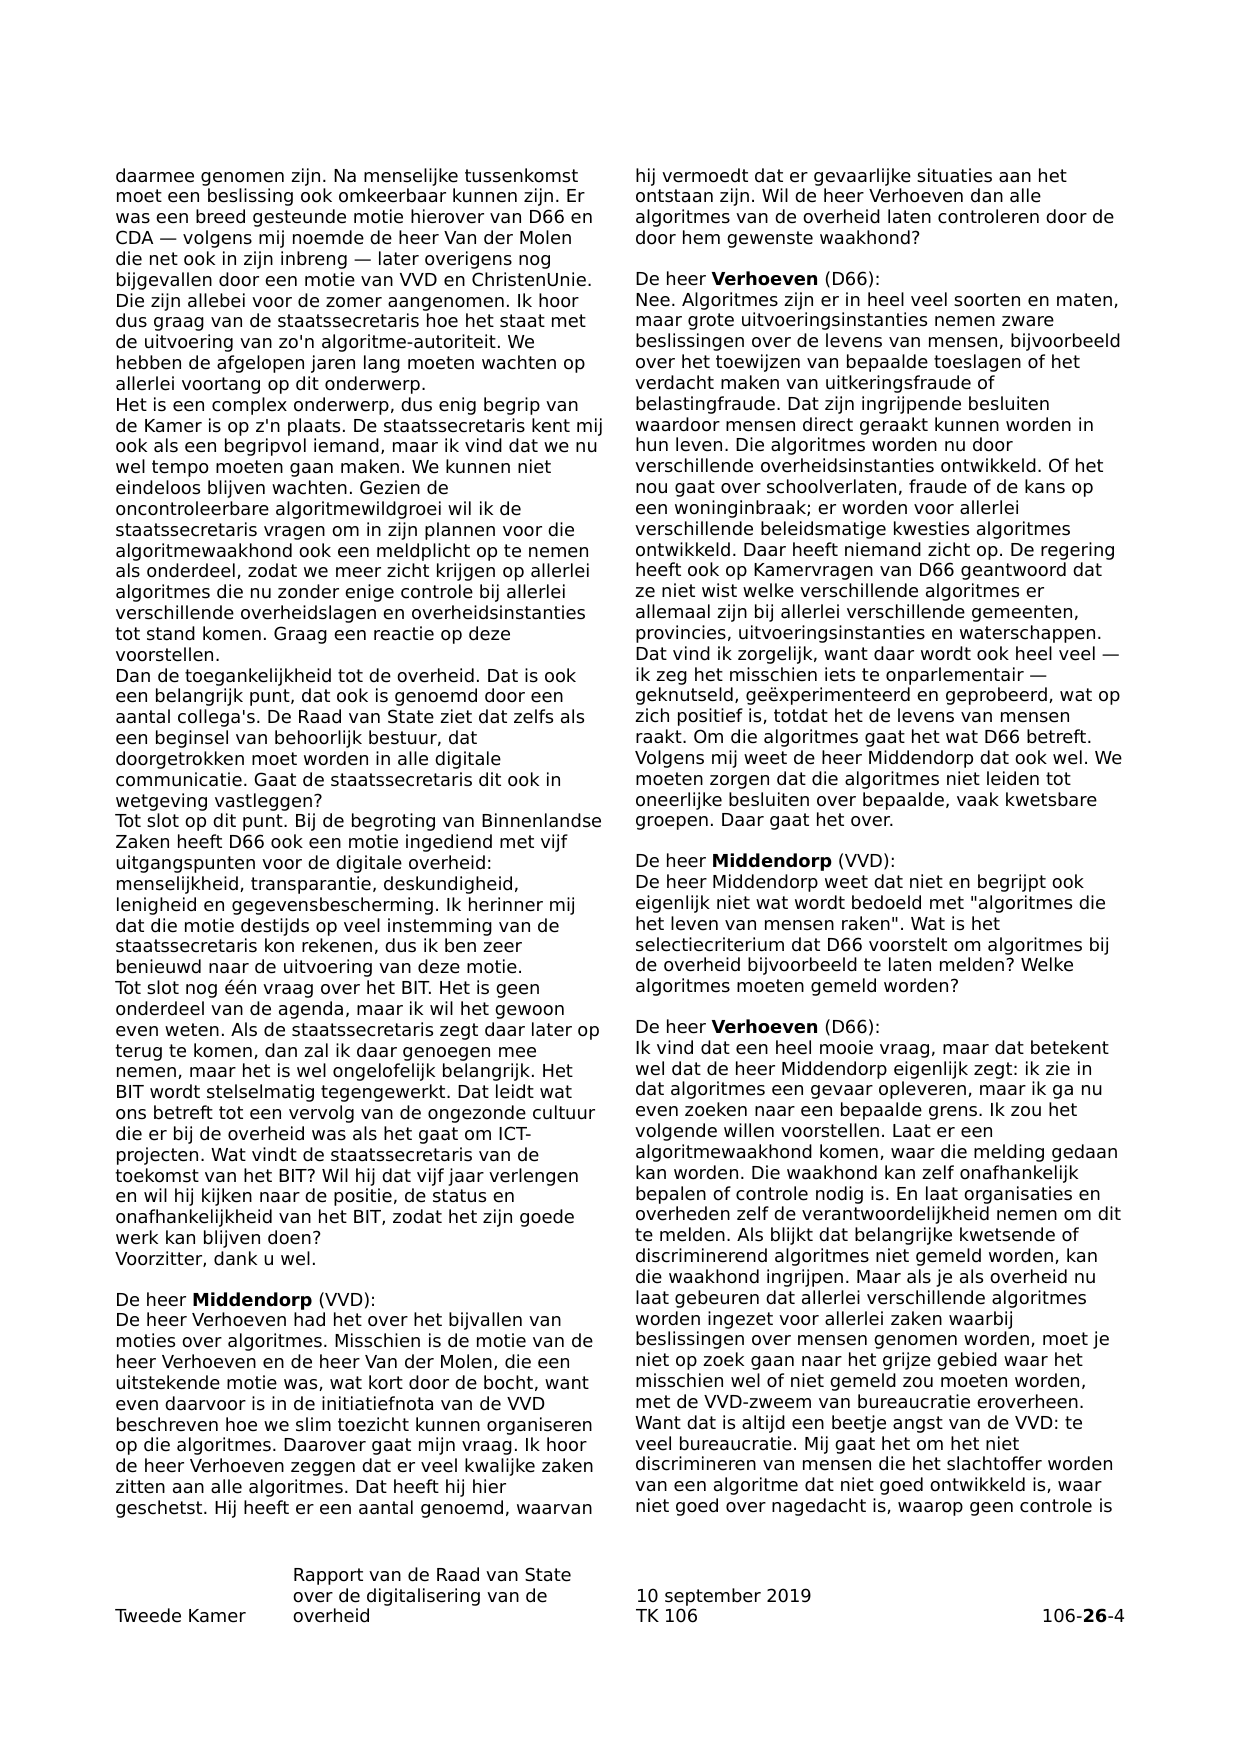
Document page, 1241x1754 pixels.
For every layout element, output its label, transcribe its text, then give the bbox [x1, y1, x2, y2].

text Tot slot op dit punt. Bij de begroting van Binnenlandse Zaken heeft D66 ook een motie ingediend met vijf uitgangspunten voor de digitale overheid: menselijkheid, transparantie, deskundigheid, lenigheid en gegevensbescherming. Ik herinner mij dat die motie destijds op veel instemming van de staatssecretaris kon rekenen, dus ik ben zeer benieuwd naar de uitvoering van deze motie. [115, 811, 605, 978]
text Ik vind dat een heel mooie vraag, maar dat betekent wel dat de heer Middendorp eigenlijk zegt: ik zie in dat algoritmes een gevaar opleveren, maar ik ga nu even zoeken naar een bepaalde grens. Ik zou het volgende willen voorstellen. Laat er een algoritmewaakhond komen, waar die melding gedaan kan worden. Die waakhond kan zelf onafhankelijk bepalen of controle nodig is. En laat organisaties en overheden zelf de verantwoordelijkheid nemen om dit te melden. Als blijkt dat belangrijke kwetsende of discriminerend algoritmes niet gemeld worden, kan die waakhond ingrijpen. Maar als je als overheid nu laat gebeuren dat allerlei verschillende algoritmes worden ingezet voor allerlei zaken waarbij beslissingen over mensen genomen worden, moet je niet op zoek gaan naar het grijze gebied waar het misschien wel of niet gemeld zou moeten worden, met de VVD-zweem van bureaucratie eroverheen. Want dat is altijd een beetje angst van de VVD: te veel bureaucratie. Mij gaat het om het niet discrimineren van mensen die het slachtoffer worden van een algoritme dat niet goed ontwikkeld is, waar niet goed over nagedacht is, waarop geen controle is [635, 1037, 1125, 1517]
text De heer Middendorp weet dat niet en begrijpt ook eigenlijk niet wat wordt bedoeld met "algoritmes die het leven van mensen raken". Wat is het selectiecriterium dat D66 voorstelt om algoritmes bij de overheid bijvoorbeeld te laten melden? Welke algoritmes moeten gemeld worden? [635, 872, 1125, 997]
text De heer Verhoeven had het over het bijvallen van moties over algoritmes. Misschien is de motie van de heer Verhoeven en de heer Van der Molen, die een uitstekende motie was, wat kort door de bocht, want even daarvoor is in de initiatiefnota van de VVD beschreven hoe we slim toezicht kunnen organiseren op die algoritmes. Daarover gaat mijn vraag. Ik hoor de heer Verhoeven zeggen dat er veel kwalijke zaken zitten aan alle algoritmes. Dat heeft hij hier geschetst. Hij heeft er een aantal genoemd, waarvan [115, 1310, 605, 1518]
text hij vermoedt dat er gevaarlijke situaties aan het ontstaan zijn. Wil de heer Verhoeven dan alle algoritmes van de overheid laten controleren door de door hem gewenste waakhond? [635, 165, 1125, 249]
text Dan de toegankelijkheid tot de overheid. Dat is ook een belangrijk punt, dat ook is genoemd door een aantal collega's. De Raad van State ziet dat zelfs als een beginsel van behoorlijk bestuur, dat doorgetrokken moet worden in alle digitale communicatie. Gaat de staatssecretaris dit ook in wetgeving vastleggen? [115, 665, 605, 811]
text Tot slot nog één vraag over het BIT. Het is geen onderdeel van de agenda, maar ik wil het gewoon even weten. Als de staatssecretaris zegt daar later op terug te komen, dan zal ik daar genoegen mee nemen, maar het is wel ongelofelijk belangrijk. Het BIT wordt stelselmatig tegengewerkt. Dat leidt wat ons betreft tot een vervolg van de ongezonde cultuur die er bij de overheid was als het gaat om ICT-projecten. Wat vindt de staatssecretaris van de toekomst van het BIT? Wil hij dat vijf jaar verlengen en wil hij kijken naar de positie, de status en onafhankelijkheid van het BIT, zodat het zijn goede werk kan blijven doen? [115, 978, 605, 1249]
text daarmee genomen zijn. Na menselijke tussenkomst moet een beslissing ook omkeerbaar kunnen zijn. Er was een breed gesteunde motie hierover van D66 en CDA — volgens mij noemde de heer Van der Molen die net ook in zijn inbreng — later overigens nog bijgevallen door een motie van VVD en ChristenUnie. Die zijn allebei voor de zomer aangenomen. Ik hoor dus graag van de staatssecretaris hoe het staat met de uitvoering van zo'n algoritme-autoriteit. We hebben de afgelopen jaren lang moeten wachten op allerlei voortang op dit onderwerp. [115, 165, 605, 394]
text De heer Verhoeven (D66): [635, 269, 1125, 289]
text De heer Verhoeven (D66): [635, 1017, 1125, 1037]
text Voorzitter, dank u wel. [115, 1249, 605, 1269]
text Het is een complex onderwerp, dus enig begrip van de Kamer is op z'n plaats. De staatssecretaris kent mij ook als een begripvol iemand, maar ik vind dat we nu wel tempo moeten gaan maken. We kunnen niet eindeloos blijven wachten. Gezien de oncontroleerbare algoritmewildgroei wil ik de staatssecretaris vragen om in zijn plannen voor die algoritmewaakhond ook een meldplicht op te nemen als onderdeel, zodat we meer zicht krijgen op allerlei algoritmes die nu zonder enige controle bij allerlei verschillende overheidslagen en overheidsinstanties tot stand komen. Graag een reactie op deze voorstellen. [115, 394, 605, 665]
text Nee. Algoritmes zijn er in heel veel soorten en maten, maar grote uitvoeringsinstanties nemen zware beslissingen over de levens van mensen, bijvoorbeeld over het toewijzen van bepaalde toeslagen of het verdacht maken van uitkeringsfraude of belastingfraude. Dat zijn ingrijpende besluiten waardoor mensen direct geraakt kunnen worden in hun leven. Die algoritmes worden nu door verschillende overheidsinstanties ontwikkeld. Of het nou gaat over schoolverlaten, fraude of de kans op een woninginbraak; er worden voor allerlei verschillende beleidsmatige kwesties algoritmes ontwikkeld. Daar heeft niemand zicht op. De regering heeft ook op Kamervragen van D66 geantwoord dat ze niet wist welke verschillende algoritmes er allemaal zijn bij allerlei verschillende gemeenten, provincies, uitvoeringsinstanties en waterschappen. Dat vind ik zorgelijk, want daar wordt ook heel veel — ik zeg het misschien iets te onparlementair — geknutseld, geëxperimenteerd en geprobeerd, wat op zich positief is, totdat het de levens van mensen raakt. Om die algoritmes gaat het wat D66 betreft. Volgens mij weet de heer Middendorp dat ook wel. We moeten zorgen dat die algoritmes niet leiden tot oneerlijke besluiten over bepaalde, vaak kwetsbare groepen. Daar gaat het over. [635, 289, 1125, 831]
text De heer Middendorp (VVD): [115, 1289, 605, 1310]
text De heer Middendorp (VVD): [635, 851, 1125, 872]
